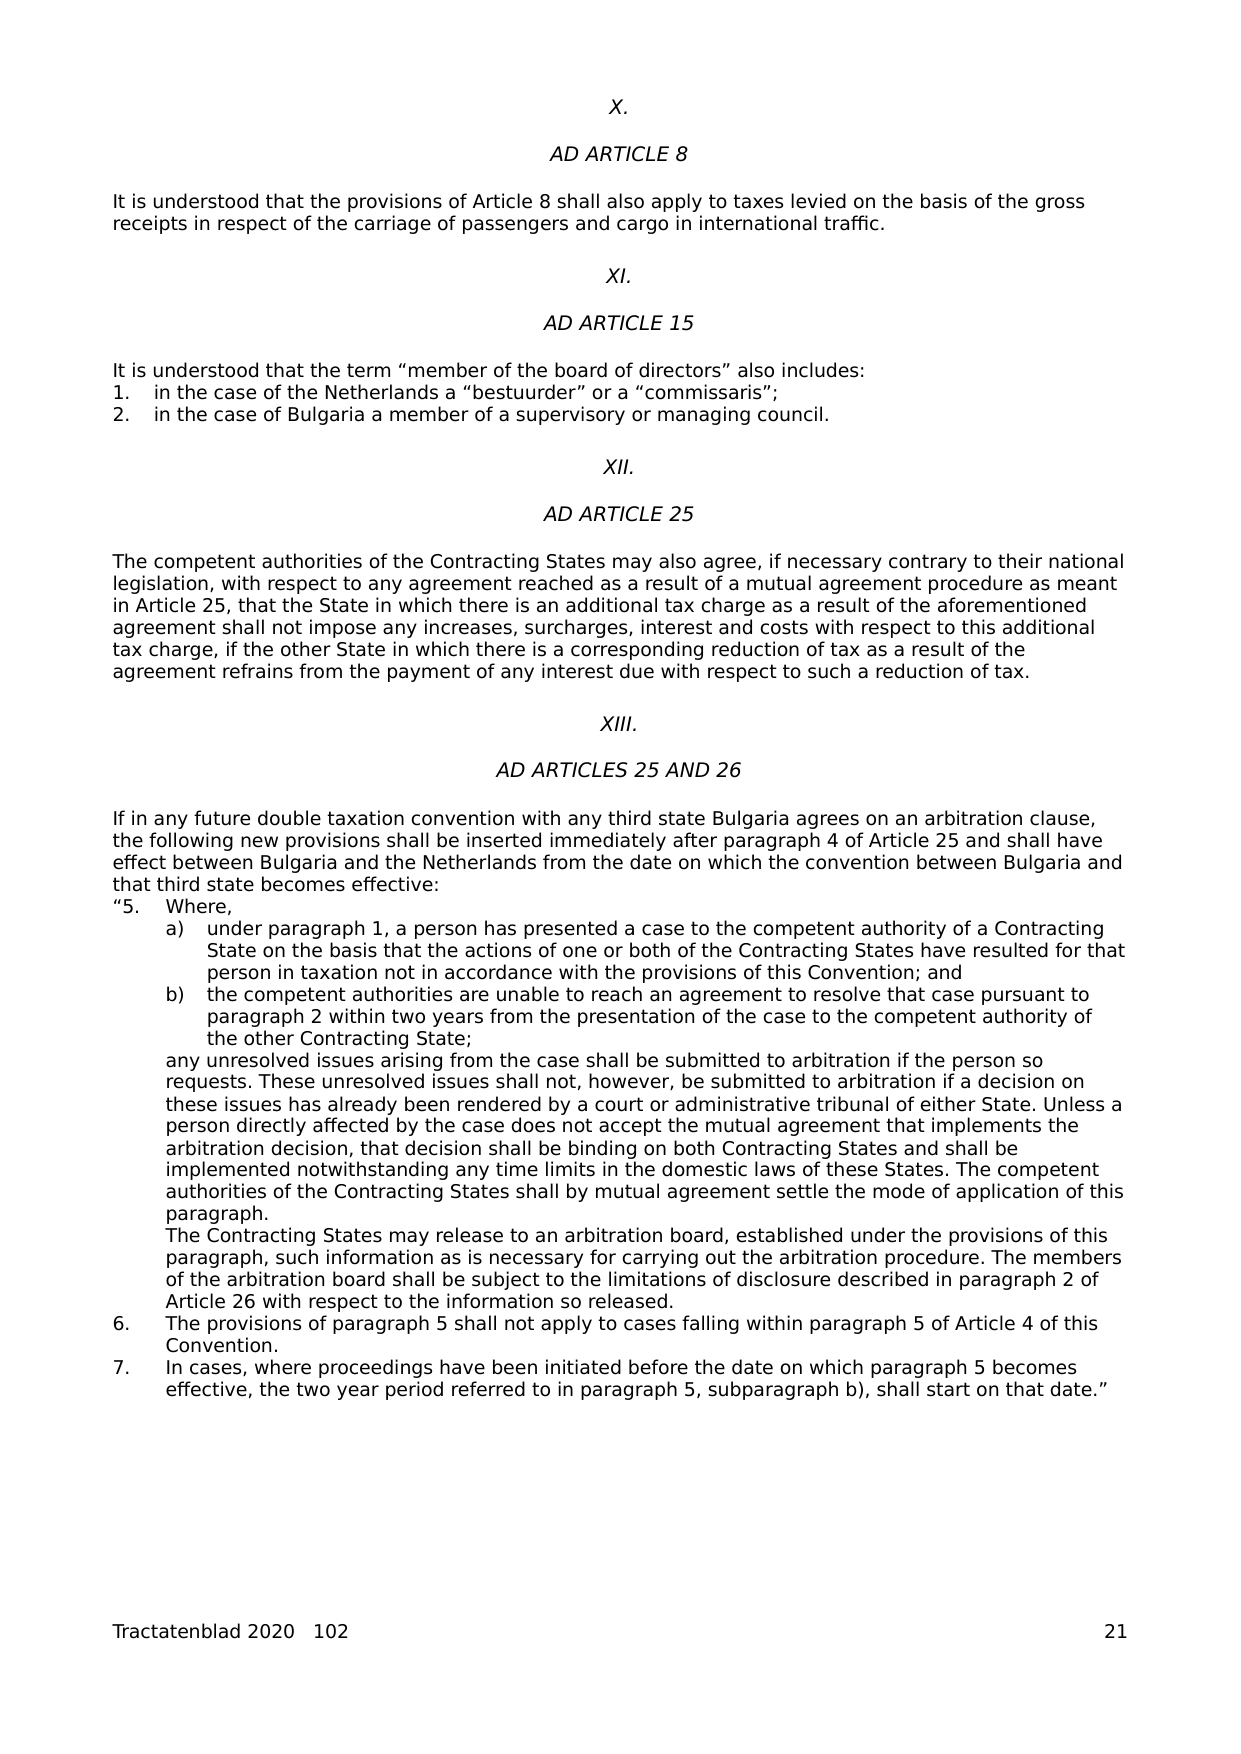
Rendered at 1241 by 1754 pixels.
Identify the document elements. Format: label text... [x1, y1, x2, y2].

text It is understood that the term “member of the board of directors” also includes: [112, 360, 1128, 382]
text It is understood that the provisions of Article 8 shall also apply to taxes levied on the basis of the gross receipts in respect of the carriage of passengers and cargo in international traffic. [112, 191, 1128, 235]
text 6. The provisions of paragraph 5 shall not apply to cases falling within paragraph 5 of Article 4 of this Convention. [112, 1313, 1128, 1357]
text The competent authorities of the Contracting States may also agree, if necessary contrary to their national legislation, with respect to any agreement reached as a result of a mutual agreement procedure as meant in Article 25, that the State in which there is an additional tax charge as a result of the aforementioned agreement shall not impose any increases, surcharges, interest and costs with respect to this additional tax charge, if the other State in which there is a corresponding reduction of tax as a result of the agreement refrains from the payment of any interest due with respect to such a reduction of tax. [112, 551, 1128, 683]
text 7. In cases, where proceedings have been initiated before the date on which paragraph 5 becomes effective, the two year period referred to in paragraph 5, subparagraph b), shall start on that date.” [112, 1357, 1128, 1401]
text 2. in the case of Bulgaria a member of a supervisory or managing council. [112, 404, 1128, 426]
subtitle XIII. AD ARTICLES 25 AND 26 [112, 713, 1128, 783]
text b) the competent authorities are unable to reach an agreement to resolve that case pursuant to paragraph 2 within two years from the presentation of the case to the competent authority of the other Contracting State; [165, 983, 1128, 1049]
subtitle XII. AD ARTICLE 25 [112, 456, 1128, 526]
text any unresolved issues arising from the case shall be submitted to arbitration if the person so requests. These unresolved issues shall not, however, be submitted to arbitration if a decision on these issues has already been rendered by a court or administrative tribunal of either State. Unless a person directly affected by the case does not accept the mutual agreement that implements the arbitration decision, that decision shall be binding on both Contracting States and shall be implemented notwithstanding any time limits in the domestic laws of these States. The competent authorities of the Contracting States shall by mutual agreement settle the mode of application of this paragraph. [165, 1049, 1128, 1225]
text “5. Where, [112, 896, 1128, 918]
text The Contracting States may release to an arbitration board, established under the provisions of this paragraph, such information as is necessary for carrying out the arbitration procedure. The members of the arbitration board shall be subject to the limitations of disclosure described in paragraph 2 of Article 26 with respect to the information so released. [165, 1225, 1128, 1313]
text 1. in the case of the Netherlands a “bestuurder” or a “commissaris”; [112, 382, 1128, 404]
subtitle XI. AD ARTICLE 15 [112, 265, 1128, 335]
text a) under paragraph 1, a person has presented a case to the competent authority of a Contracting State on the basis that the actions of one or both of the Contracting States have resulted for that person in taxation not in accordance with the provisions of this Convention; and [165, 918, 1128, 983]
text If in any future double taxation convention with any third state Bulgaria agrees on an arbitration clause, the following new provisions shall be inserted immediately after paragraph 4 of Article 25 and shall have effect between Bulgaria and the Netherlands from the date on which the convention between Bulgaria and that third state becomes effective: [112, 808, 1128, 896]
subtitle X. AD ARTICLE 8 [112, 96, 1128, 166]
